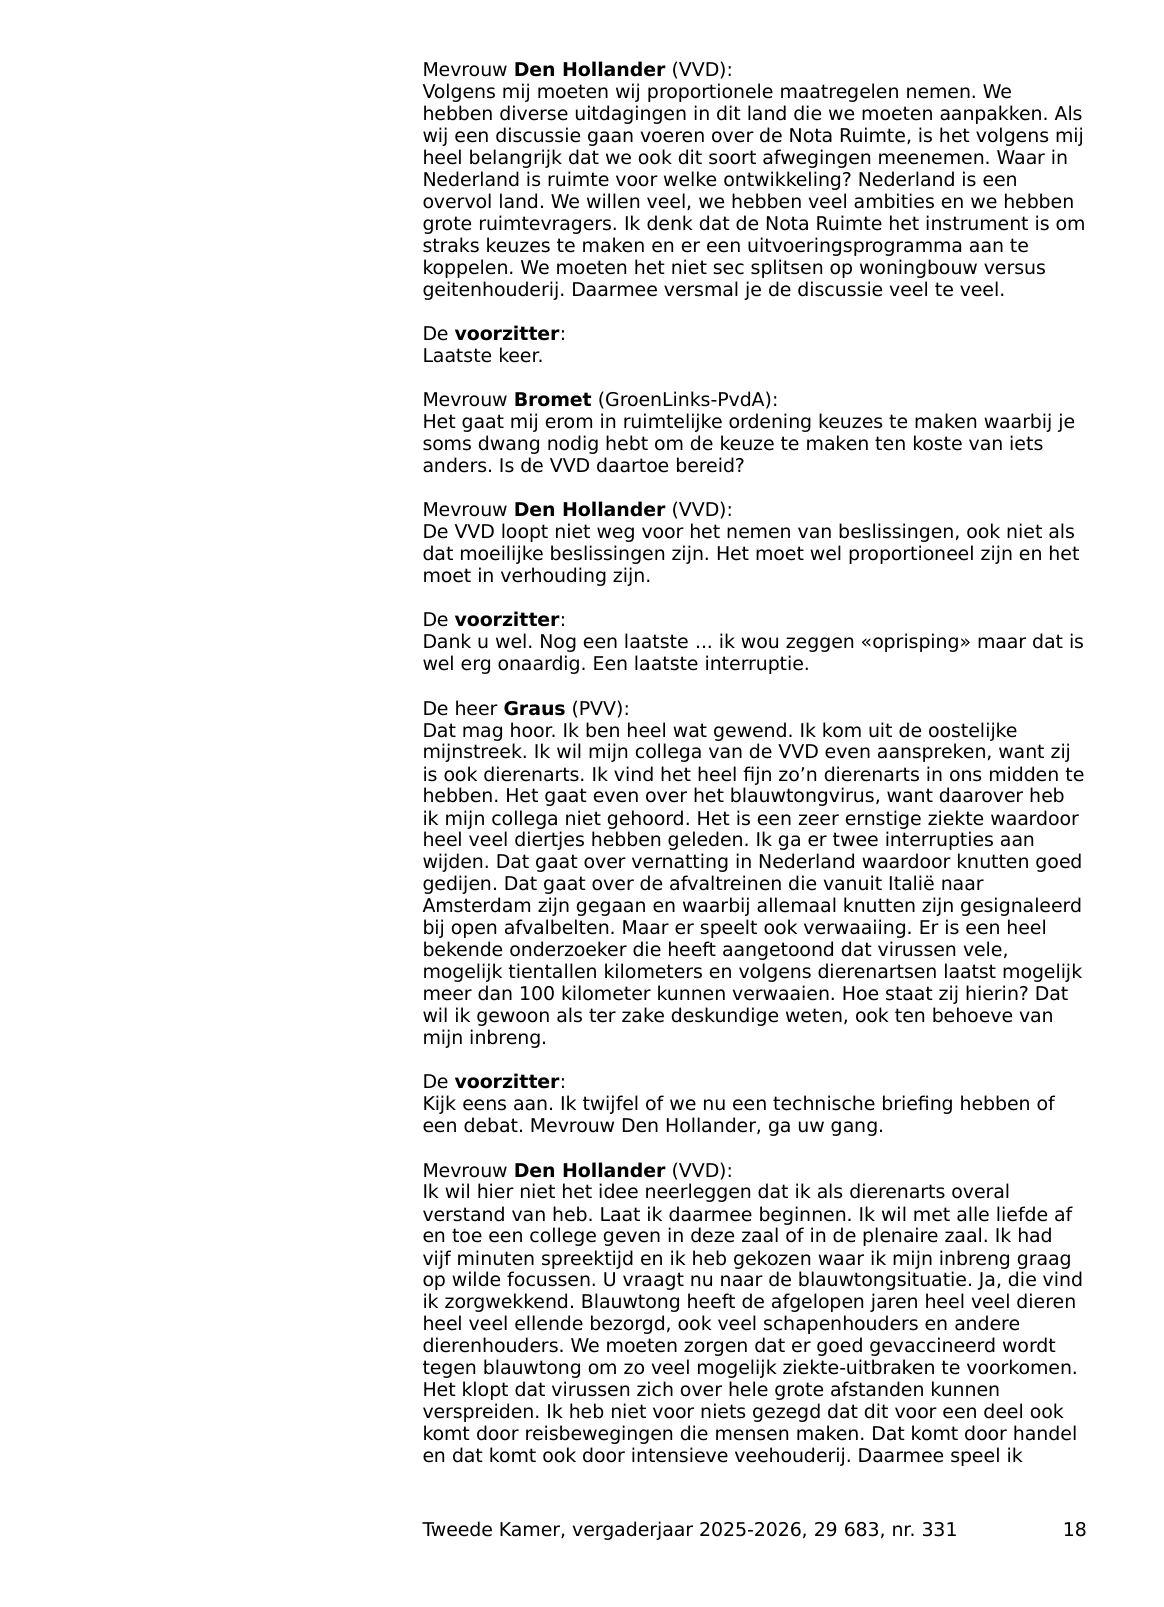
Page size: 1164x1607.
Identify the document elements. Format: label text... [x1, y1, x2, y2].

text Mevrouw Bromet (GroenLinks-PvdA): [422, 389, 1087, 411]
text Volgens mij moeten wij proportionele maatregelen nemen. We hebben diverse uitdagingen in dit land die we moeten aanpakken. Als wij een discussie gaan voeren over de Nota Ruimte, is het volgens mij heel belangrijk dat we ook dit soort afwegingen meenemen. Waar in Nederland is ruimte voor welke ontwikkeling? Nederland is een overvol land. We willen veel, we hebben veel ambities en we hebben grote ruimtevragers. Ik denk dat de Nota Ruimte het instrument is om straks keuzes te maken en er een uitvoeringsprogramma aan te koppelen. We moeten het niet sec splitsen op woningbouw versus geitenhouderij. Daarmee versmal je de discussie veel te veel. [422, 81, 1087, 301]
text Laatste keer. [422, 345, 1087, 367]
text Mevrouw Den Hollander (VVD): [422, 499, 1087, 521]
text De voorzitter: [422, 1071, 1087, 1093]
text Kijk eens aan. Ik twijfel of we nu een technische briefing hebben of een debat. Mevrouw Den Hollander, ga uw gang. [422, 1093, 1087, 1137]
text De voorzitter: [422, 609, 1087, 631]
text Dank u wel. Nog een laatste ... ik wou zeggen «oprisping» maar dat is wel erg onaardig. Een laatste interruptie. [422, 631, 1087, 675]
text De voorzitter: [422, 323, 1087, 345]
text Mevrouw Den Hollander (VVD): [422, 1159, 1087, 1181]
text De VVD loopt niet weg voor het nemen van beslissingen, ook niet als dat moeilijke beslissingen zijn. Het moet wel proportioneel zijn en het moet in verhouding zijn. [422, 521, 1087, 587]
text Ik wil hier niet het idee neerleggen dat ik als dierenarts overal verstand van heb. Laat ik daarmee beginnen. Ik wil met alle liefde af en toe een college geven in deze zaal of in de plenaire zaal. Ik had vijf minuten spreektijd en ik heb gekozen waar ik mijn inbreng graag op wilde focussen. U vraagt nu naar de blauwtongsituatie. Ja, die vind ik zorgwekkend. Blauwtong heeft de afgelopen jaren heel veel dieren heel veel ellende bezorgd, ook veel schapenhouders en andere dierenhouders. We moeten zorgen dat er goed gevaccineerd wordt tegen blauwtong om zo veel mogelijk ziekte-uitbraken te voorkomen. Het klopt dat virussen zich over hele grote afstanden kunnen verspreiden. Ik heb niet voor niets gezegd dat dit voor een deel ook komt door reisbewegingen die mensen maken. Dat komt door handel en dat komt ook door intensieve veehouderij. Daarmee speel ik [422, 1181, 1087, 1467]
text Mevrouw Den Hollander (VVD): [422, 59, 1087, 81]
text De heer Graus (PVV): [422, 697, 1087, 719]
text Het gaat mij erom in ruimtelijke ordening keuzes te maken waarbij je soms dwang nodig hebt om de keuze te maken ten koste van iets anders. Is de VVD daartoe bereid? [422, 411, 1087, 477]
text Dat mag hoor. Ik ben heel wat gewend. Ik kom uit de oostelijke mijnstreek. Ik wil mijn collega van de VVD even aanspreken, want zij is ook dierenarts. Ik vind het heel fijn zo’n dierenarts in ons midden te hebben. Het gaat even over het blauwtongvirus, want daarover heb ik mijn collega niet gehoord. Het is een zeer ernstige ziekte waardoor heel veel diertjes hebben geleden. Ik ga er twee interrupties aan wijden. Dat gaat over vernatting in Nederland waardoor knutten goed gedijen. Dat gaat over de afvaltreinen die vanuit Italië naar Amsterdam zijn gegaan en waarbij allemaal knutten zijn gesignaleerd bij open afvalbelten. Maar er speelt ook verwaaiing. Er is een heel bekende onderzoeker die heeft aangetoond dat virussen vele, mogelijk tientallen kilometers en volgens dierenartsen laatst mogelijk meer dan 100 kilometer kunnen verwaaien. Hoe staat zij hierin? Dat wil ik gewoon als ter zake deskundige weten, ook ten behoeve van mijn inbreng. [422, 719, 1087, 1049]
